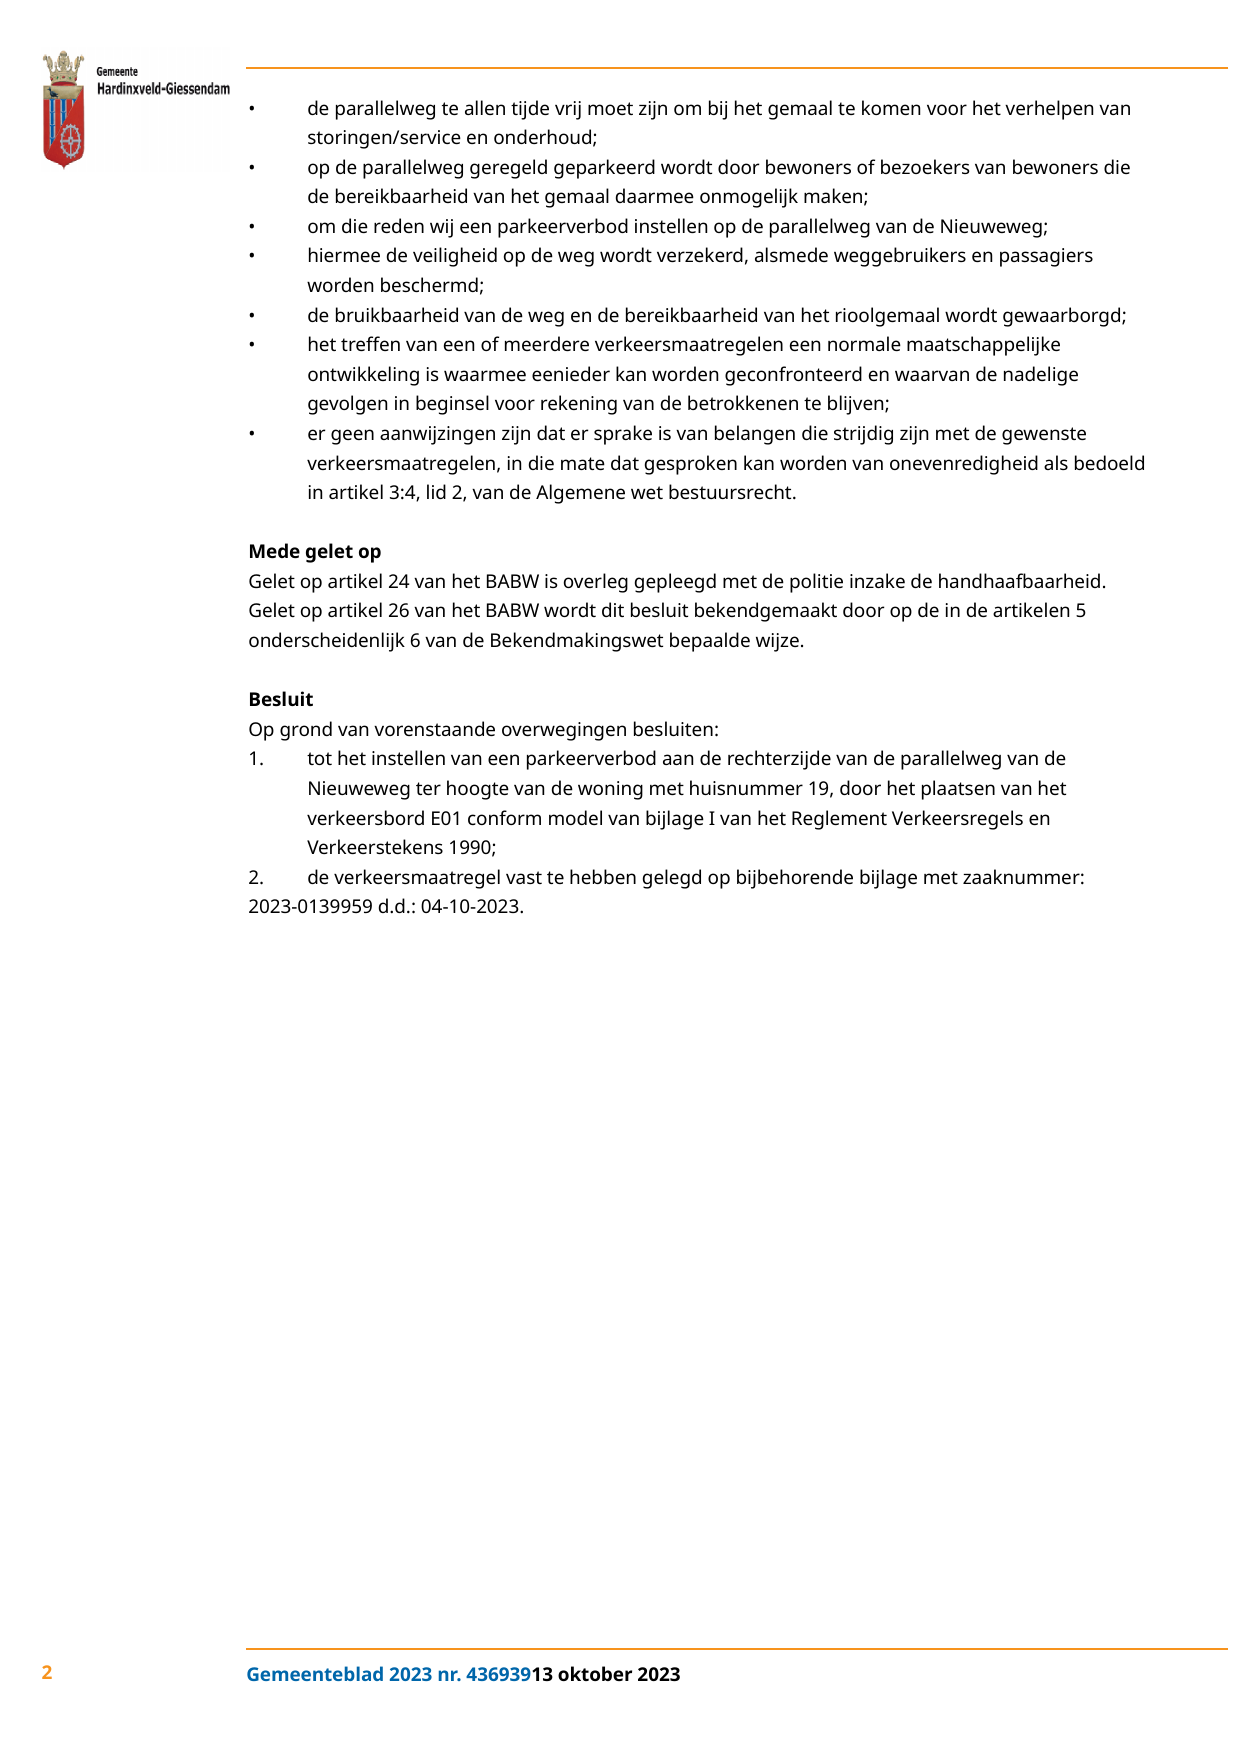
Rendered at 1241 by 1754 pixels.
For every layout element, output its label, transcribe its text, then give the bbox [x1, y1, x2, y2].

picture [41, 47, 231, 172]
list tot het instellen van een parkeerverbod aan de rechterzijde van de parallelweg van de Nieuweweg ter hoogte van de woning met huisnummer 19, door het plaatsen van het verkeersbord E01 conform model van bijlage I van het Reglement Verkeersregels en Verkeerstekens 1990; [248, 746, 1152, 860]
list het treffen van een of meerdere verkeersmaatregelen een normale maatschappelijke ontwikkeling is waarmee eenieder kan worden geconfronteerd en waarvan de nadelige gevolgen in beginsel voor rekening van de betrokkenen te blijven; [248, 331, 1152, 416]
text Gelet op artikel 26 van het BABW wordt dit besluit bekendgemaakt door op de in de artikelen 5 onderscheidenlijk 6 van de Bekendmakingswet bepaalde wijze. [248, 598, 1152, 653]
text 2023-0139959 d.d.: 04-10-2023. [248, 893, 1152, 919]
list op de parallelweg geregeld geparkeerd wordt door bewoners of bezoekers van bewoners die de bereikbaarheid van het gemaal daarmee onmogelijk maken; [248, 154, 1152, 209]
list hiermee de veiligheid op de weg wordt verzekerd, alsmede weggebruikers en passagiers worden beschermd; [248, 243, 1152, 298]
list om die reden wij een parkeerverbod instellen op de parallelweg van de Nieuweweg; [248, 213, 1152, 239]
list er geen aanwijzingen zijn dat er sprake is van belangen die strijdig zijn met de gewenste verkeersmaatregelen, in die mate dat gesproken kan worden van onevenredigheid als bedoeld in artikel 3:4, lid 2, van de Algemene wet bestuursrecht. [248, 420, 1152, 505]
list de parallelweg te allen tijde vrij moet zijn om bij het gemaal te komen voor het verhelpen van storingen/service en onderhoud; [248, 95, 1152, 150]
text Besluit [248, 686, 1152, 712]
list de bruikbaarheid van de weg en de bereikbaarheid van het rioolgemaal wordt gewaarborgd; [248, 302, 1152, 328]
list de verkeersmaatregel vast te hebben gelegd op bijbehorende bijlage met zaaknummer: [248, 864, 1152, 890]
text Op grond van vorenstaande overwegingen besluiten: [248, 716, 1152, 742]
text Mede gelet op [248, 538, 1152, 564]
text Gelet op artikel 24 van het BABW is overleg gepleegd met de politie inzake de handhaafbaarheid. [248, 568, 1152, 594]
